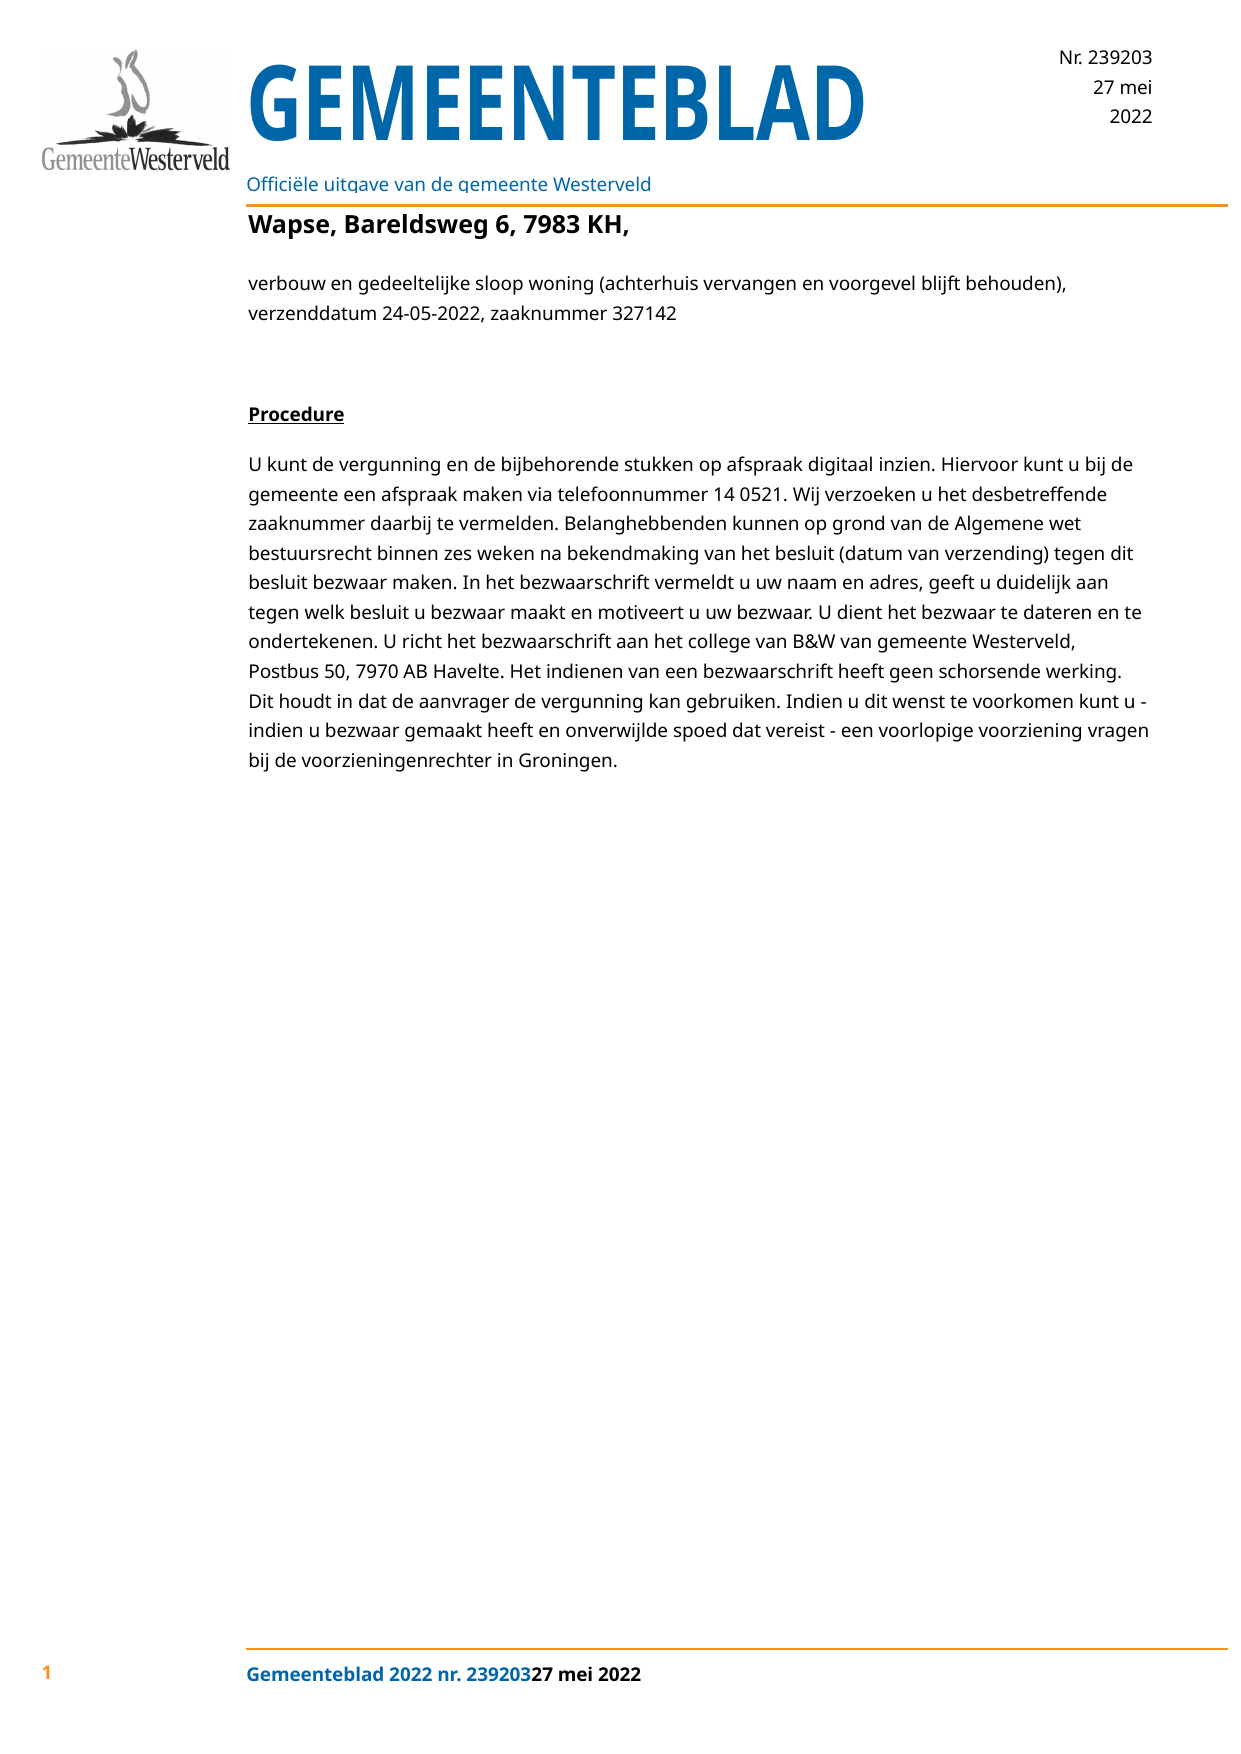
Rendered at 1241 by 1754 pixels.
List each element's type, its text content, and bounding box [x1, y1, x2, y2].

text U kunt de vergunning en de bijbehorende stukken op afspraak digitaal inzien. Hiervoor kunt u bij de gemeente een afspraak maken via telefoonnummer 14 0521. Wij verzoeken u het desbetreffende zaaknummer daarbij te vermelden. Belanghebbenden kunnen op grond van de Algemene wet bestuursrecht binnen zes weken na bekendmaking van het besluit (datum van verzending) tegen dit besluit bezwaar maken. In het bezwaarschrift vermeldt u uw naam en adres, geeft u duidelijk aan tegen welk besluit u bezwaar maakt en motiveert u uw bezwaar. U dient het bezwaar te dateren en te ondertekenen. U richt het bezwaarschrift aan het college van B&W van gemeente Westerveld, Postbus 50, 7970 AB Havelte. Het indienen van een bezwaarschrift heeft geen schorsende werking. Dit houdt in dat de aanvrager de vergunning kan gebruiken. Indien u dit wenst te voorkomen kunt u - indien u bezwaar gemaakt heeft en onverwijlde spoed dat vereist - een voorlopige voorziening vragen bij de voorzieningenrechter in Groningen. [248, 451, 1152, 773]
text verbouw en gedeeltelijke sloop woning (achterhuis vervangen en voorgevel blijft behouden), verzenddatum 24-05-2022, zaaknummer 327142 [248, 270, 1152, 326]
text Wapse, Bareldsweg 6, 7983 KH, [248, 207, 1152, 241]
text Procedure [248, 401, 1152, 426]
picture [41, 47, 231, 172]
